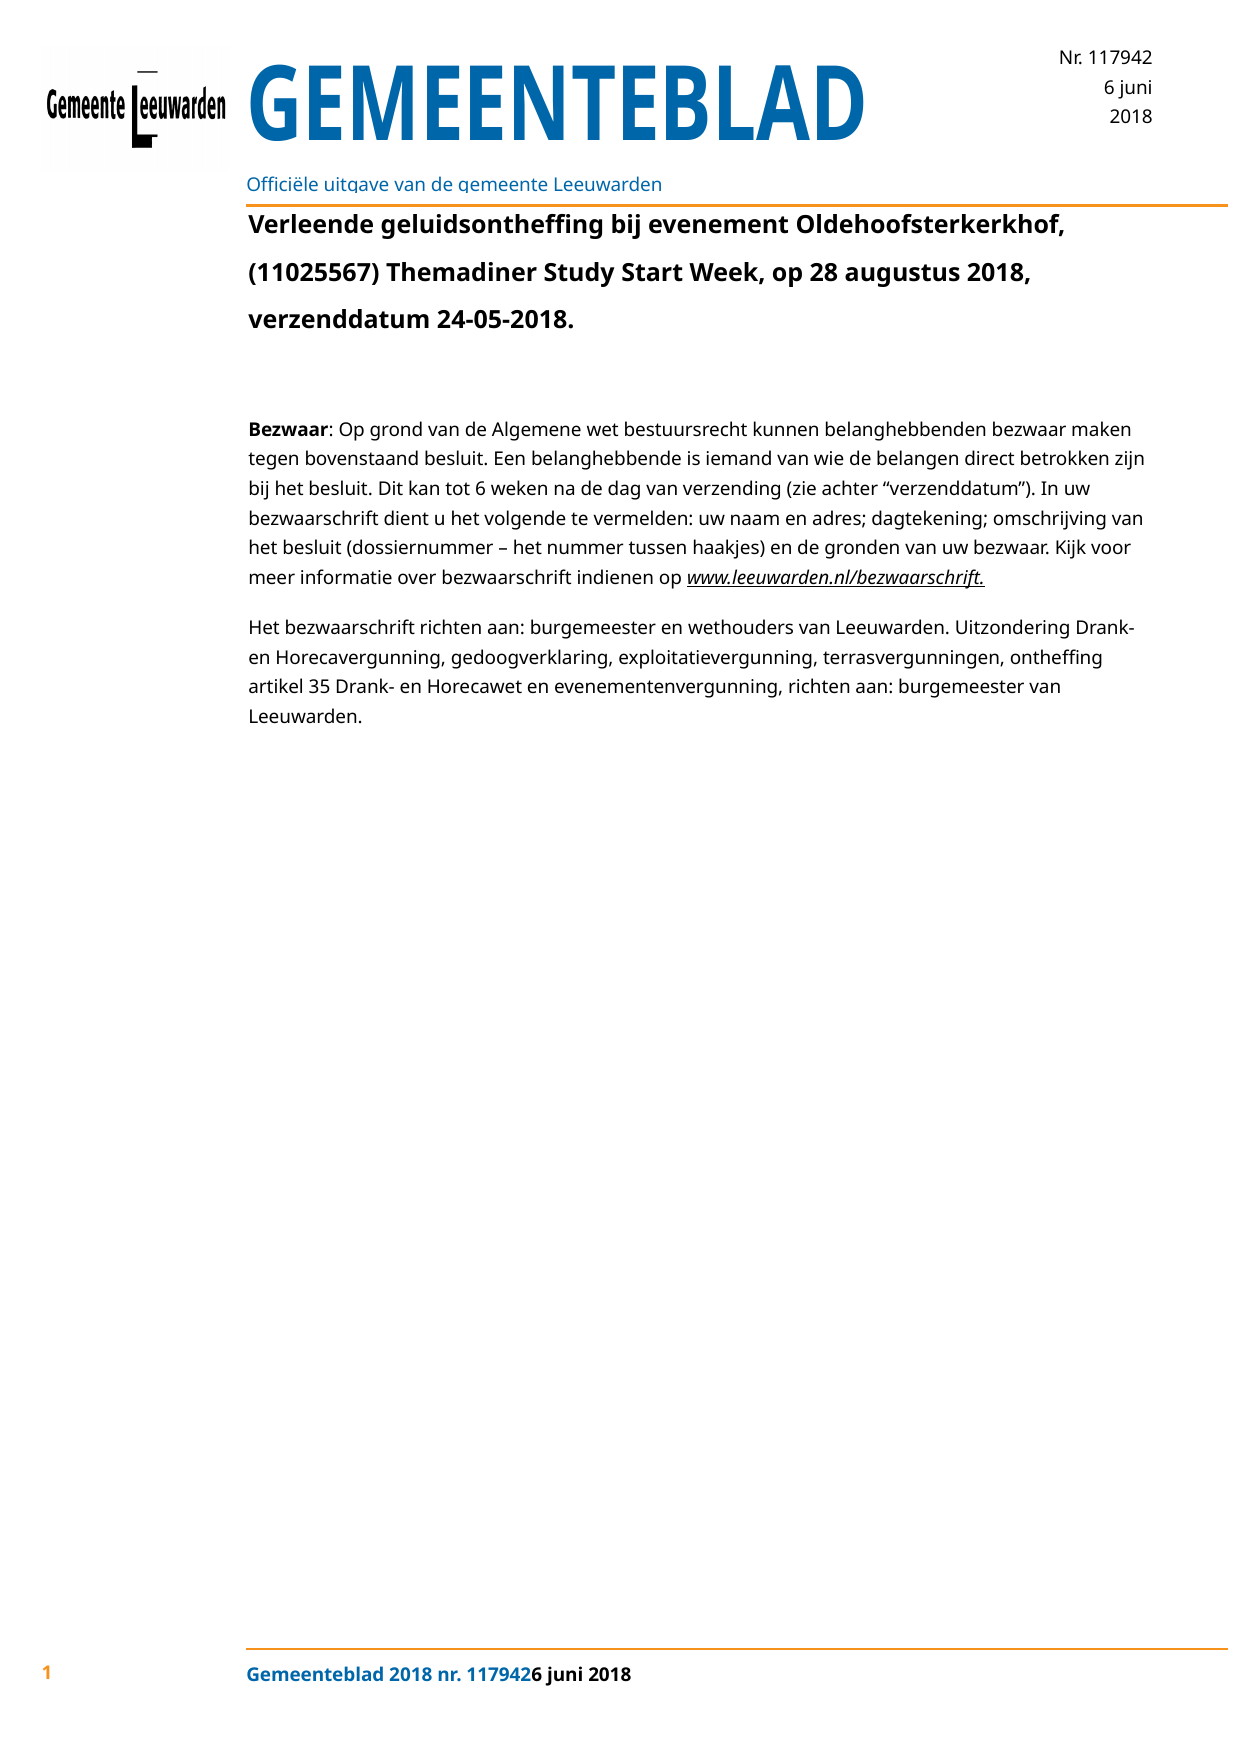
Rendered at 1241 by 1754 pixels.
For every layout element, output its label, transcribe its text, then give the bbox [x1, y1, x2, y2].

text Het bezwaarschrift richten aan: burgemeester en wethouders van Leeuwarden. Uitzondering Drank- en Horecavergunning, gedoogverklaring, exploitatievergunning, terrasvergunningen, ontheffing artikel 35 Drank- en Horecawet en evenementenvergunning, richten aan: burgemeester van Leeuwarden. [248, 614, 1152, 729]
picture [41, 47, 231, 172]
text Bezwaar: Op grond van de Algemene wet bestuursrecht kunnen belanghebbenden bezwaar maken tegen bovenstaand besluit. Een belanghebbende is iemand van wie de belangen direct betrokken zijn bij het besluit. Dit kan tot 6 weken na de dag van verzending (zie achter “verzenddatum”). In uw bezwaarschrift dient u het volgende te vermelden: uw naam en adres; dagtekening; omschrijving van het besluit (dossiernummer – het nummer tussen haakjes) en de gronden van uw bezwaar. Kijk voor meer informatie over bezwaarschrift indienen op www.leeuwarden.nl/bezwaarschrift. [248, 416, 1152, 589]
text Verleende geluidsontheffing bij evenement Oldehoofsterkerkhof, (11025567) Themadiner Study Start Week, op 28 augustus 2018, verzenddatum 24-05-2018. [248, 207, 1152, 336]
